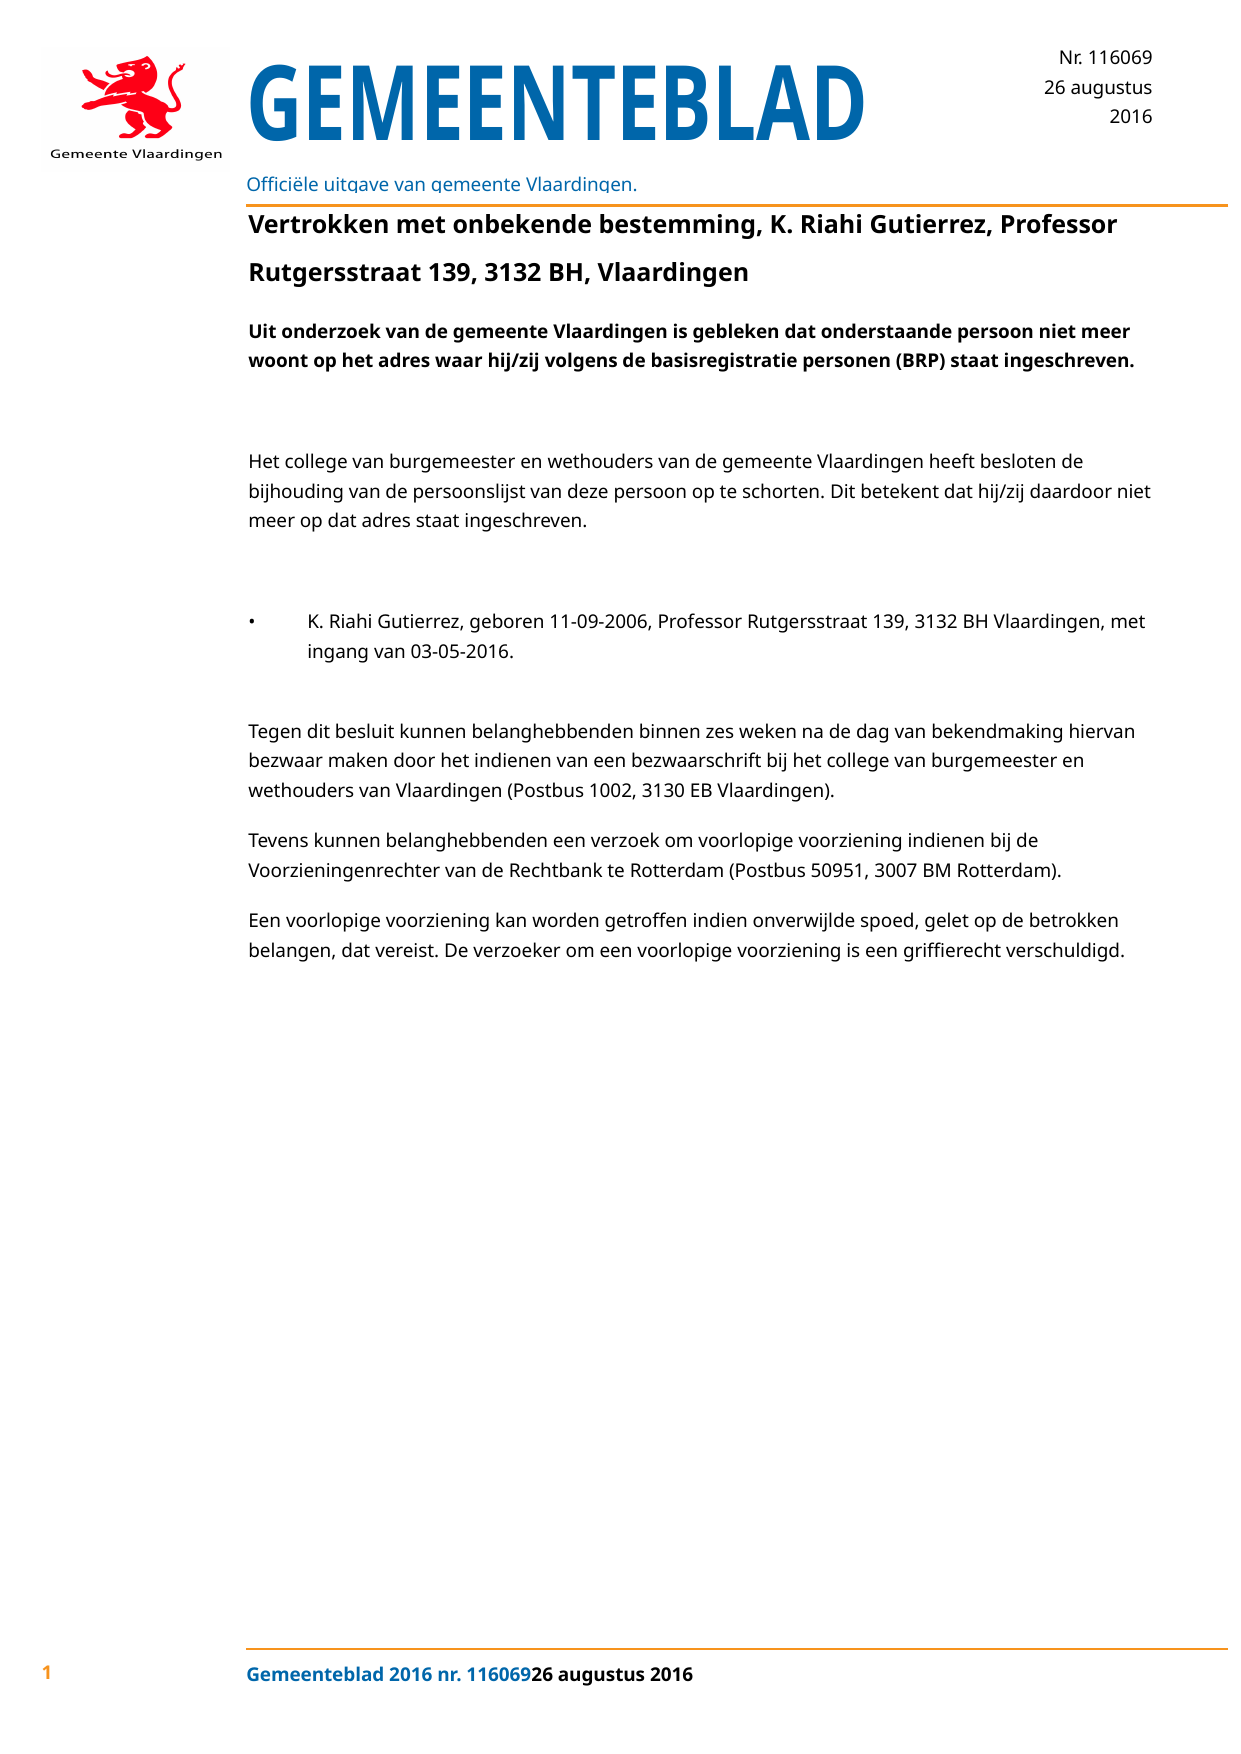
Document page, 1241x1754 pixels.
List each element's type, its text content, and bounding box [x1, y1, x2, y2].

text Een voorlopige voorziening kan worden getroffen indien onverwijlde spoed, gelet op de betrokken belangen, dat vereist. De verzoeker om een voorlopige voorziening is een griffierecht verschuldigd. [248, 907, 1152, 963]
text Tevens kunnen belanghebbenden een verzoek om voorlopige voorziening indienen bij de Voorzieningenrechter van de Rechtbank te Rotterdam (Postbus 50951, 3007 BM Rotterdam). [248, 827, 1152, 883]
picture [41, 47, 231, 172]
text Tegen dit besluit kunnen belanghebbenden binnen zes weken na de dag van bekendmaking hiervan bezwaar maken door het indienen van een bezwaarschrift bij het college van burgemeester en wethouders van Vlaardingen (Postbus 1002, 3130 EB Vlaardingen). [248, 718, 1152, 803]
text Vertrokken met onbekende bestemming, K. Riahi Gutierrez, Professor Rutgersstraat 139, 3132 BH, Vlaardingen [248, 207, 1152, 288]
text Het college van burgemeester en wethouders van de gemeente Vlaardingen heeft besloten de bijhouding van de persoonslijst van deze persoon op te schorten. Dit betekent dat hij/zij daardoor niet meer op dat adres staat ingeschreven. [248, 448, 1152, 533]
text Uit onderzoek van de gemeente Vlaardingen is gebleken dat onderstaande persoon niet meer woont op het adres waar hij/zij volgens de basisregistratie personen (BRP) staat ingeschreven. [248, 318, 1152, 373]
list K. Riahi Gutierrez, geboren 11-09-2006, Professor Rutgersstraat 139, 3132 BH Vlaardingen, met ingang van 03-05-2016. [248, 608, 1152, 664]
